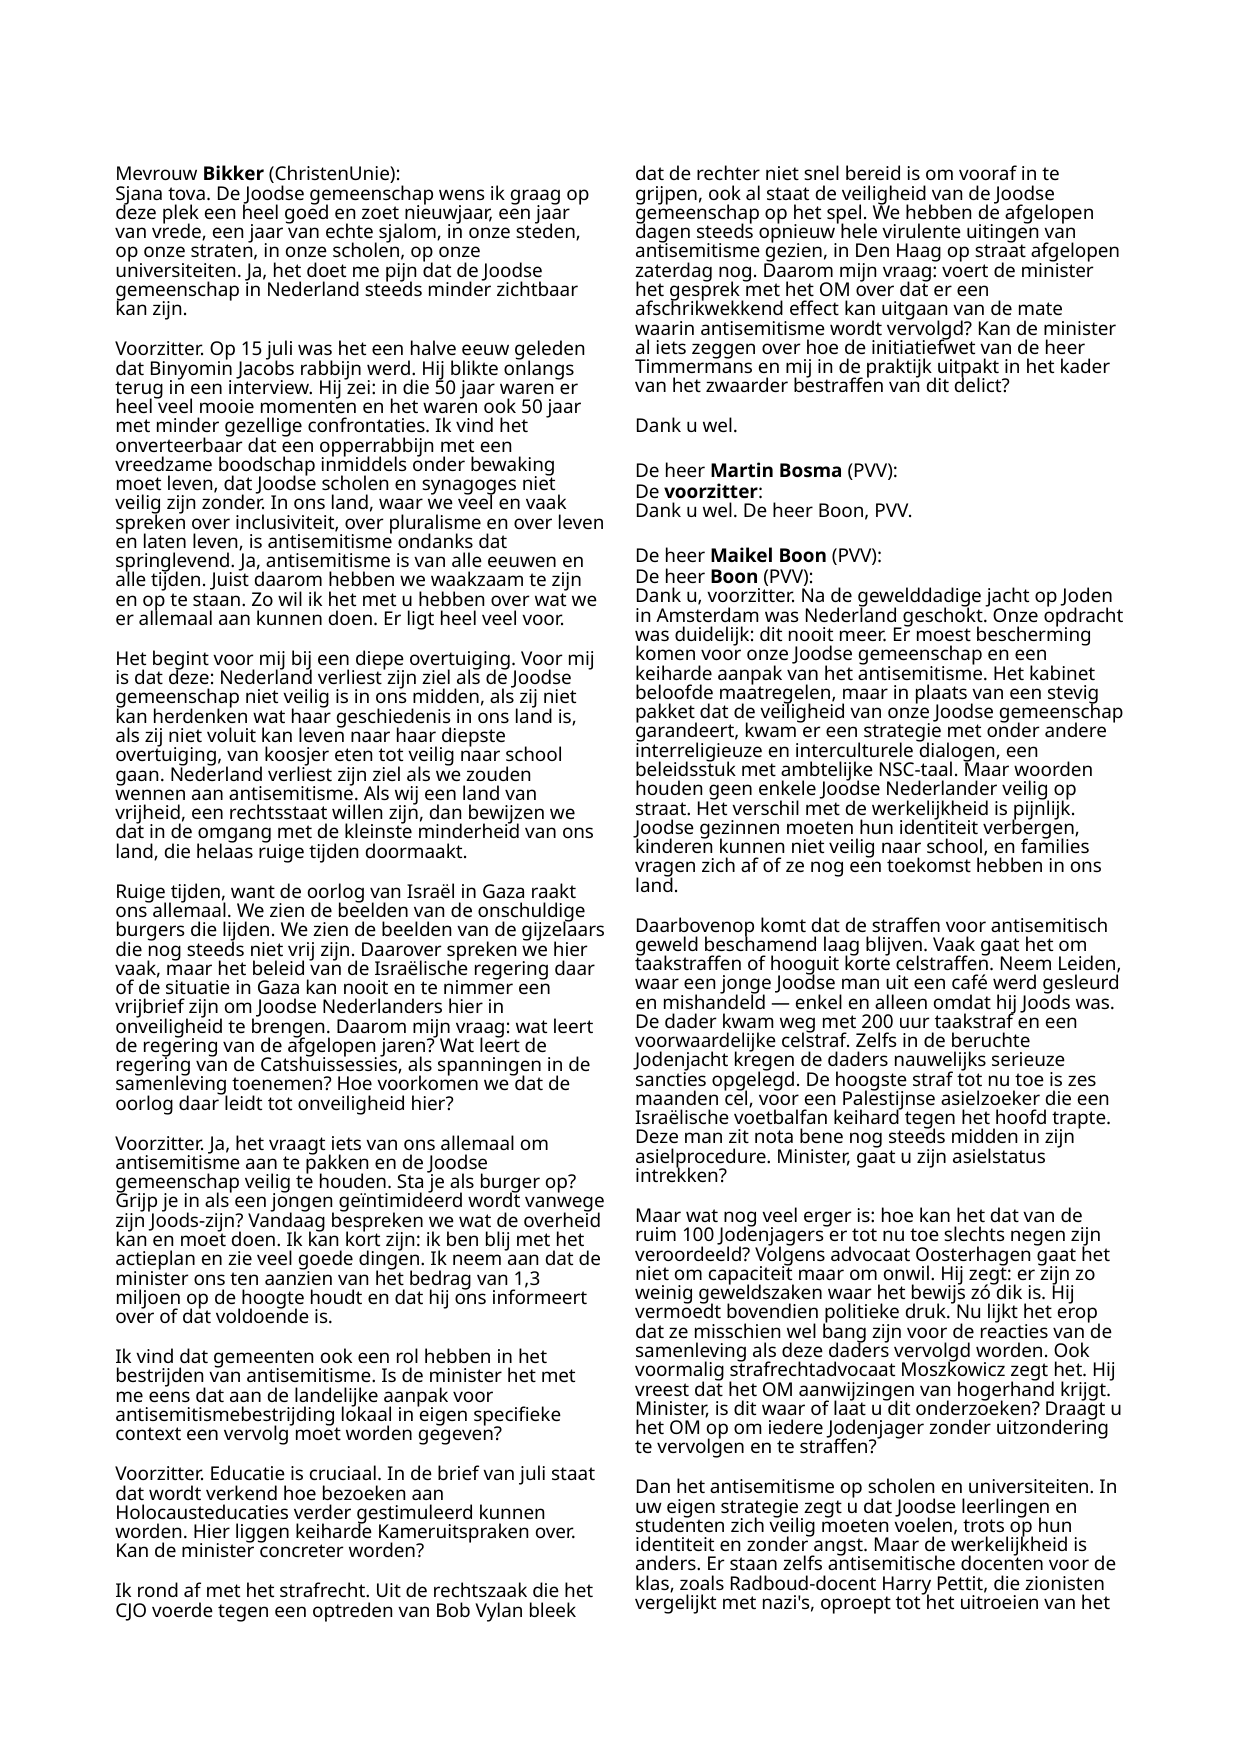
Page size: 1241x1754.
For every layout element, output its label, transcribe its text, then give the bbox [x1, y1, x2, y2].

text Dank u, voorzitter. Na de gewelddadige jacht op Joden in Amsterdam was Nederland geschokt. Onze opdracht was duidelijk: dit nooit meer. Er moest bescherming komen voor onze Joodse gemeenschap en een keiharde aanpak van het antisemitisme. Het kabinet beloofde maatregelen, maar in plaats van een stevig pakket dat de veiligheid van onze Joodse gemeenschap garandeert, kwam er een strategie met onder andere interreligieuze en interculturele dialogen, een beleidsstuk met ambtelijke NSC-taal. Maar woorden houden geen enkele Joodse Nederlander veilig op straat. Het verschil met de werkelijkheid is pijnlijk. Joodse gezinnen moeten hun identiteit verbergen, kinderen kunnen niet veilig naar school, en families vragen zich af of ze nog een toekomst hebben in ons land. [635, 587, 1125, 896]
text Ruige tijden, want de oorlog van Israël in Gaza raakt ons allemaal. We zien de beelden van de onschuldige burgers die lijden. We zien de beelden van de gijzelaars die nog steeds niet vrij zijn. Daarover spreken we hier vaak, maar het beleid van de Israëlische regering daar of de situatie in Gaza kan nooit en te nimmer een vrijbrief zijn om Joodse Nederlanders hier in onveiligheid te brengen. Daarom mijn vraag: wat leert de regering van de afgelopen jaren? Wat leert de regering van de Catshuissessies, als spanningen in de samenleving toenemen? Hoe voorkomen we dat de oorlog daar leidt tot onveiligheid hier? [115, 883, 605, 1114]
text Het begint voor mij bij een diepe overtuiging. Voor mij is dat deze: Nederland verliest zijn ziel als de Joodse gemeenschap niet veilig is in ons midden, als zij niet kan herdenken wat haar geschiedenis in ons land is, als zij niet voluit kan leven naar haar diepste overtuiging, van koosjer eten tot veilig naar school gaan. Nederland verliest zijn ziel als we zouden wennen aan antisemitisme. Als wij een land van vrijheid, een rechtsstaat willen zijn, dan bewijzen we dat in de omgang met de kleinste minderheid van ons land, die helaas ruige tijden doormaakt. [115, 650, 605, 862]
text Daarbovenop komt dat de straffen voor antisemitisch geweld beschamend laag blijven. Vaak gaat het om taakstraffen of hooguit korte celstraffen. Neem Leiden, waar een jonge Joodse man uit een café werd gesleurd en mishandeld — enkel en alleen omdat hij Joods was. De dader kwam weg met 200 uur taakstraf en een voorwaardelijke celstraf. Zelfs in de beruchte Jodenjacht kregen de daders nauwelijks serieuze sancties opgelegd. De hoogste straf tot nu toe is zes maanden cel, voor een Palestijnse asielzoeker die een Israëlische voetbalfan keihard tegen het hoofd trapte. Deze man zit nota bene nog steeds midden in zijn asielprocedure. Minister, gaat u zijn asielstatus intrekken? [635, 917, 1125, 1186]
text Voorzitter. Ja, het vraagt iets van ons allemaal om antisemitisme aan te pakken en de Joodse gemeenschap veilig te houden. Sta je als burger op? Grijp je in als een jongen geïntimideerd wordt vanwege zijn Joods-zijn? Vandaag bespreken we wat de overheid kan en moet doen. Ik kan kort zijn: ik ben blij met het actieplan en zie veel goede dingen. Ik neem aan dat de minister ons ten aanzien van het bedrag van 1,3 miljoen op de hoogte houdt en dat hij ons informeert over of dat voldoende is. [115, 1135, 605, 1327]
text Dank u wel. De heer Boon, PVV. [635, 502, 1125, 522]
text Maar wat nog veel erger is: hoe kan het dat van de ruim 100 Jodenjagers er tot nu toe slechts negen zijn veroordeeld? Volgens advocaat Oosterhagen gaat het niet om capaciteit maar om onwil. Hij zegt: er zijn zo weinig geweldszaken waar het bewijs zó dik is. Hij vermoedt bovendien politieke druk. Nu lijkt het erop dat ze misschien wel bang zijn voor de reacties van de samenleving als deze daders vervolgd worden. Ook voormalig strafrechtadvocaat Moszkowicz zegt het. Hij vreest dat het OM aanwijzingen van hogerhand krijgt. Minister, is dit waar of laat u dit onderzoeken? Draagt u het OM op om iedere Jodenjager zonder uitzondering te vervolgen en te straffen? [635, 1207, 1125, 1458]
text Sjana tova. De Joodse gemeenschap wens ik graag op deze plek een heel goed en zoet nieuwjaar, een jaar van vrede, een jaar van echte sjalom, in onze steden, op onze straten, in onze scholen, op onze universiteiten. Ja, het doet me pijn dat de Joodse gemeenschap in Nederland steeds minder zichtbaar kan zijn. [115, 184, 605, 319]
text Mevrouw Bikker (ChristenUnie): [115, 165, 605, 184]
text Voorzitter. Op 15 juli was het een halve eeuw geleden dat Binyomin Jacobs rabbijn werd. Hij blikte onlangs terug in een interview. Hij zei: in die 50 jaar waren er heel veel mooie momenten en het waren ook 50 jaar met minder gezellige confrontaties. Ik vind het onverteerbaar dat een opperrabbijn met een vreedzame boodschap inmiddels onder bewaking moet leven, dat Joodse scholen en synagoges niet veilig zijn zonder. In ons land, waar we veel en vaak spreken over inclusiviteit, over pluralisme en over leven en laten leven, is antisemitisme ondanks dat springlevend. Ja, antisemitisme is van alle eeuwen en alle tijden. Juist daarom hebben we waakzaam te zijn en op te staan. Zo wil ik het met u hebben over wat we er allemaal aan kunnen doen. Er ligt heel veel voor. [115, 340, 605, 629]
text De heer Martin Bosma (PVV): [635, 457, 1125, 483]
text De voorzitter: [635, 483, 1125, 502]
text Ik vind dat gemeenten ook een rol hebben in het bestrijden van antisemitisme. Is de minister het met me eens dat aan de landelijke aanpak voor antisemitismebestrijding lokaal in eigen specifieke context een vervolg moet worden gegeven? [115, 1348, 605, 1444]
text Dank u wel. [635, 417, 1125, 437]
text De heer Boon (PVV): [635, 568, 1125, 587]
text Dan het antisemitisme op scholen en universiteiten. In uw eigen strategie zegt u dat Joodse leerlingen en studenten zich veilig moeten voelen, trots op hun identiteit en zonder angst. Maar de werkelijkheid is anders. Er staan zelfs antisemitische docenten voor de klas, zoals Radboud-docent Harry Pettit, die zionisten vergelijkt met nazi's, oproept tot het uitroeien van het [635, 1478, 1125, 1613]
text dat de rechter niet snel bereid is om vooraf in te grijpen, ook al staat de veiligheid van de Joodse gemeenschap op het spel. We hebben de afgelopen dagen steeds opnieuw hele virulente uitingen van antisemitisme gezien, in Den Haag op straat afgelopen zaterdag nog. Daarom mijn vraag: voert de minister het gesprek met het OM over dat er een afschrikwekkend effect kan uitgaan van de mate waarin antisemitisme wordt vervolgd? Kan de minister al iets zeggen over hoe de initiatiefwet van de heer Timmermans en mij in de praktijk uitpakt in het kader van het zwaarder bestraffen van dit delict? [635, 165, 1125, 397]
text Voorzitter. Educatie is cruciaal. In de brief van juli staat dat wordt verkend hoe bezoeken aan Holocausteducaties verder gestimuleerd kunnen worden. Hier liggen keiharde Kameruitspraken over. Kan de minister concreter worden? [115, 1465, 605, 1562]
text Ik rond af met het strafrecht. Uit de rechtszaak die het CJO voerde tegen een optreden van Bob Vylan bleek [115, 1582, 605, 1621]
text De heer Maikel Boon (PVV): [635, 542, 1125, 568]
